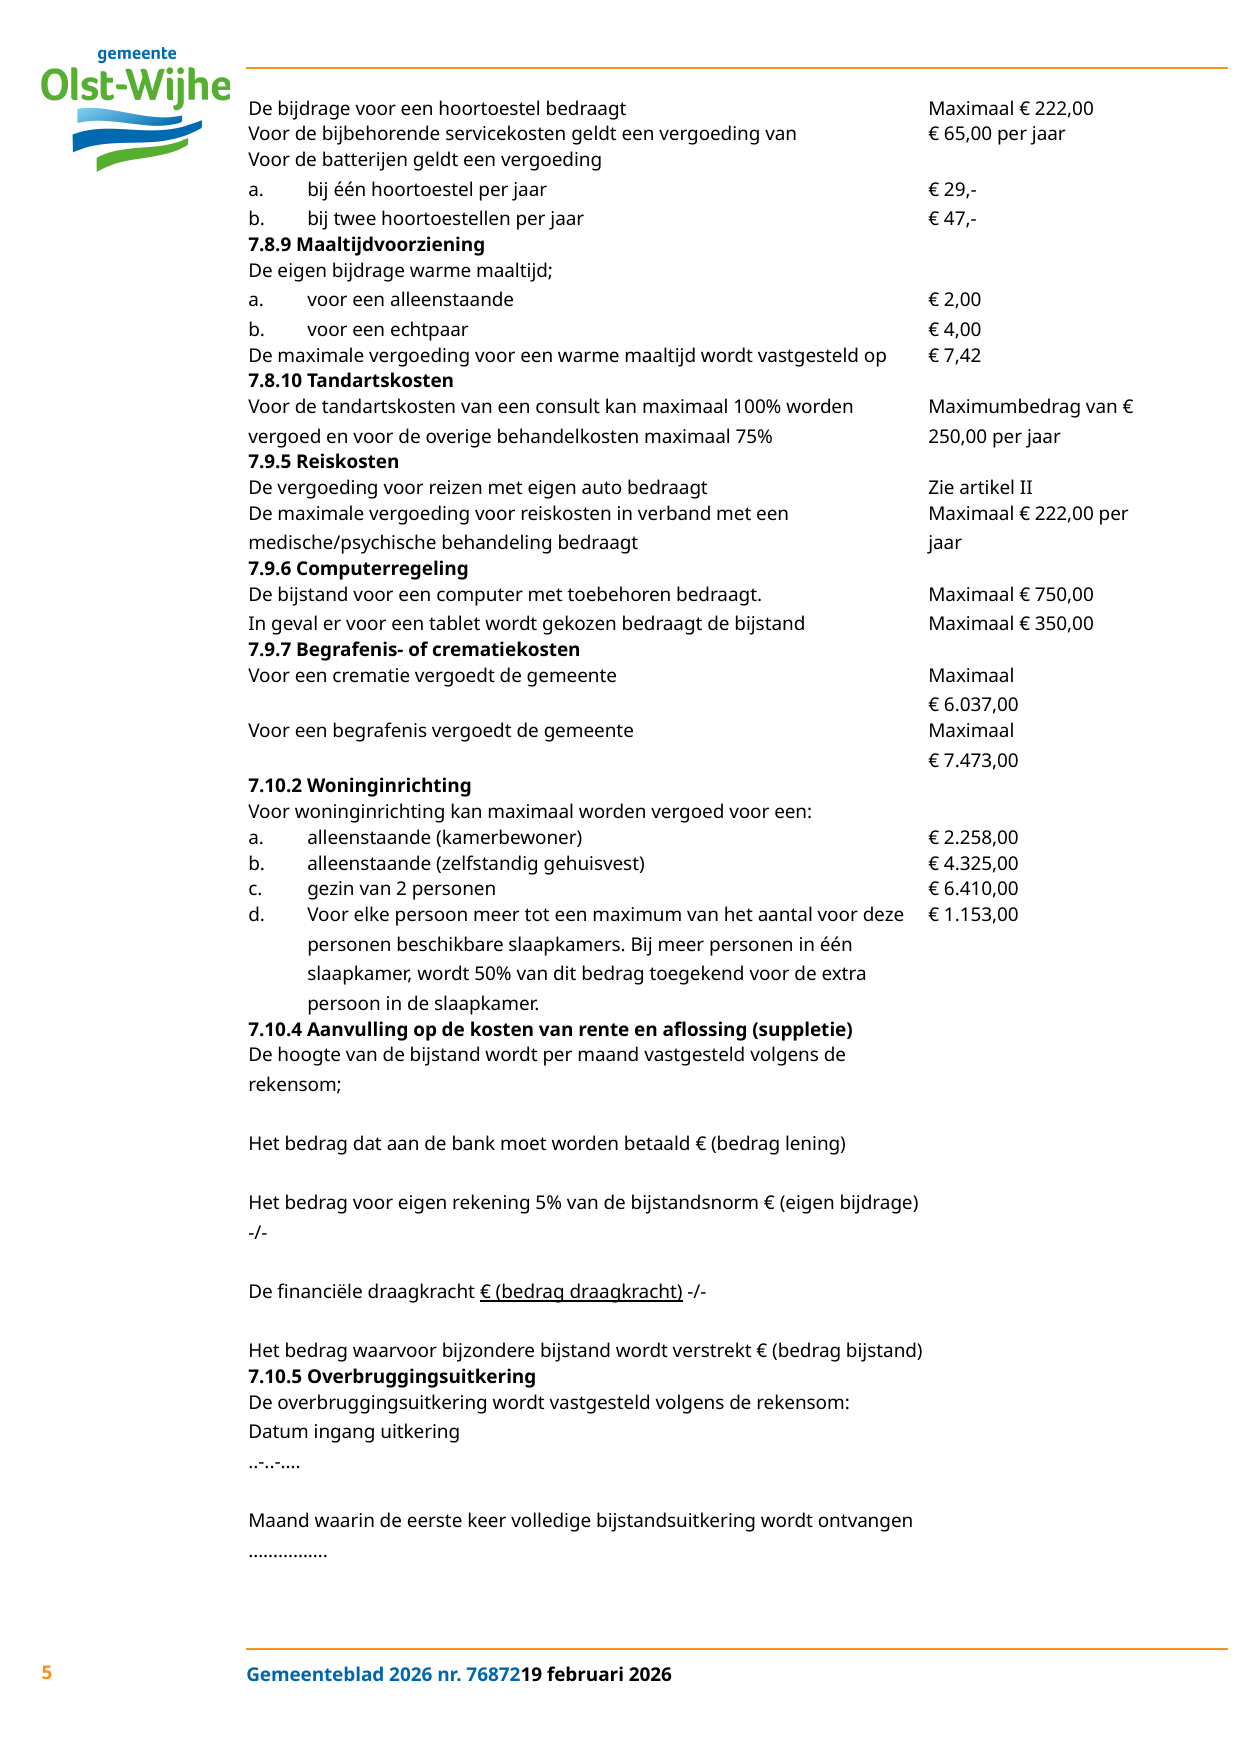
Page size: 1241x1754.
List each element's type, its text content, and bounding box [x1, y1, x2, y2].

table_cell De eigen bijdrage warme maaltijd; voor een alleenstaande voor een echtpaar [248, 257, 928, 342]
table_cell [928, 799, 1152, 824]
table_cell alleenstaande (zelfstandig gehuisvest) [248, 850, 928, 876]
table_cell Maximaal € 222,00 per jaar [928, 500, 1152, 555]
table_cell Maximaal € 750,00 Maximaal € 350,00 [928, 581, 1152, 636]
table_cell Zie artikel II [928, 474, 1152, 500]
table_cell [928, 449, 1152, 474]
table_cell Maximaal € 222,00 [928, 95, 1152, 121]
table_cell De overbruggingsuitkering wordt vastgesteld volgens de rekensom: Datum ingang uitkering ..-..-…. Maand waarin de eerste keer volledige bijstandsuitkering wordt ontvangen ……………. [248, 1389, 928, 1592]
table_cell [928, 231, 1152, 257]
table_cell € 7,42 [928, 342, 1152, 367]
table_cell 7.10.5 Overbruggingsuitkering [248, 1363, 928, 1389]
table_cell De bijdrage voor een hoortoestel bedraagt [248, 95, 928, 121]
table_cell De maximale vergoeding voor een warme maaltijd wordt vastgesteld op [248, 342, 928, 367]
picture [41, 47, 231, 172]
table_cell [928, 1389, 1152, 1592]
table_cell Maximumbedrag van € 250,00 per jaar [928, 393, 1152, 448]
table_cell [928, 1363, 1152, 1389]
table_cell 7.8.10 Tandartskosten [248, 368, 928, 393]
table_cell € 4.325,00 [928, 850, 1152, 876]
table_cell Maximaal € 7.473,00 [928, 718, 1152, 773]
table_cell Voor de bijbehorende servicekosten geldt een vergoeding van [248, 121, 928, 146]
table_cell Voor een begrafenis vergoedt de gemeente [248, 718, 928, 773]
table_cell De maximale vergoeding voor reiskosten in verband met een medische/psychische behandeling bedraagt [248, 500, 928, 555]
table_cell € 6.410,00 [928, 876, 1152, 901]
table_cell [928, 1016, 1152, 1042]
table_cell 7.9.5 Reiskosten [248, 449, 928, 474]
table_cell Maximaal € 6.037,00 [928, 662, 1152, 717]
table_cell Voor de tandartskosten van een consult kan maximaal 100% worden vergoed en voor de overige behandelkosten maximaal 75% [248, 393, 928, 448]
table_cell Voor een crematie vergoedt de gemeente [248, 662, 928, 717]
table_cell Voor woninginrichting kan maximaal worden vergoed voor een: [248, 799, 928, 824]
table_cell [928, 1042, 1152, 1363]
table_cell € 29,- € 47,- [928, 146, 1152, 231]
table_cell 7.8.9 Maaltijdvoorziening [248, 231, 928, 257]
table_cell [928, 368, 1152, 393]
table_cell 7.9.7 Begrafenis- of crematiekosten [248, 636, 928, 662]
table_cell Voor de batterijen geldt een vergoeding bij één hoortoestel per jaar bij twee hoortoestellen per jaar [248, 146, 928, 231]
table_cell gezin van 2 personen [248, 876, 928, 901]
table_cell 7.10.4 Aanvulling op de kosten van rente en aflossing (suppletie) [248, 1016, 928, 1042]
table_cell [928, 636, 1152, 662]
table_cell € 1.153,00 [928, 901, 1152, 1016]
table_cell [928, 555, 1152, 581]
table_cell Voor elke persoon meer tot een maximum van het aantal voor deze personen beschikbare slaapkamers. Bij meer personen in één slaapkamer, wordt 50% van dit bedrag toegekend voor de extra persoon in de slaapkamer. [248, 901, 928, 1016]
table_cell alleenstaande (kamerbewoner) [248, 824, 928, 850]
table_cell € 2,00 € 4,00 [928, 257, 1152, 342]
table_cell De bijstand voor een computer met toebehoren bedraagt. In geval er voor een tablet wordt gekozen bedraagt de bijstand [248, 581, 928, 636]
table_cell 7.10.2 Woninginrichting [248, 773, 928, 798]
table_cell € 2.258,00 [928, 824, 1152, 850]
table_cell De vergoeding voor reizen met eigen auto bedraagt [248, 474, 928, 500]
table_cell 7.9.6 Computerregeling [248, 555, 928, 581]
table_cell € 65,00 per jaar [928, 121, 1152, 146]
table_cell [928, 773, 1152, 798]
table_cell De hoogte van de bijstand wordt per maand vastgesteld volgens de rekensom; Het bedrag dat aan de bank moet worden betaald € (bedrag lening) Het bedrag voor eigen rekening 5% van de bijstandsnorm € (eigen bijdrage) -/- De financiële draagkracht € (bedrag draagkracht) -/- Het bedrag waarvoor bijzondere bijstand wordt verstrekt € (bedrag bijstand) [248, 1042, 928, 1363]
